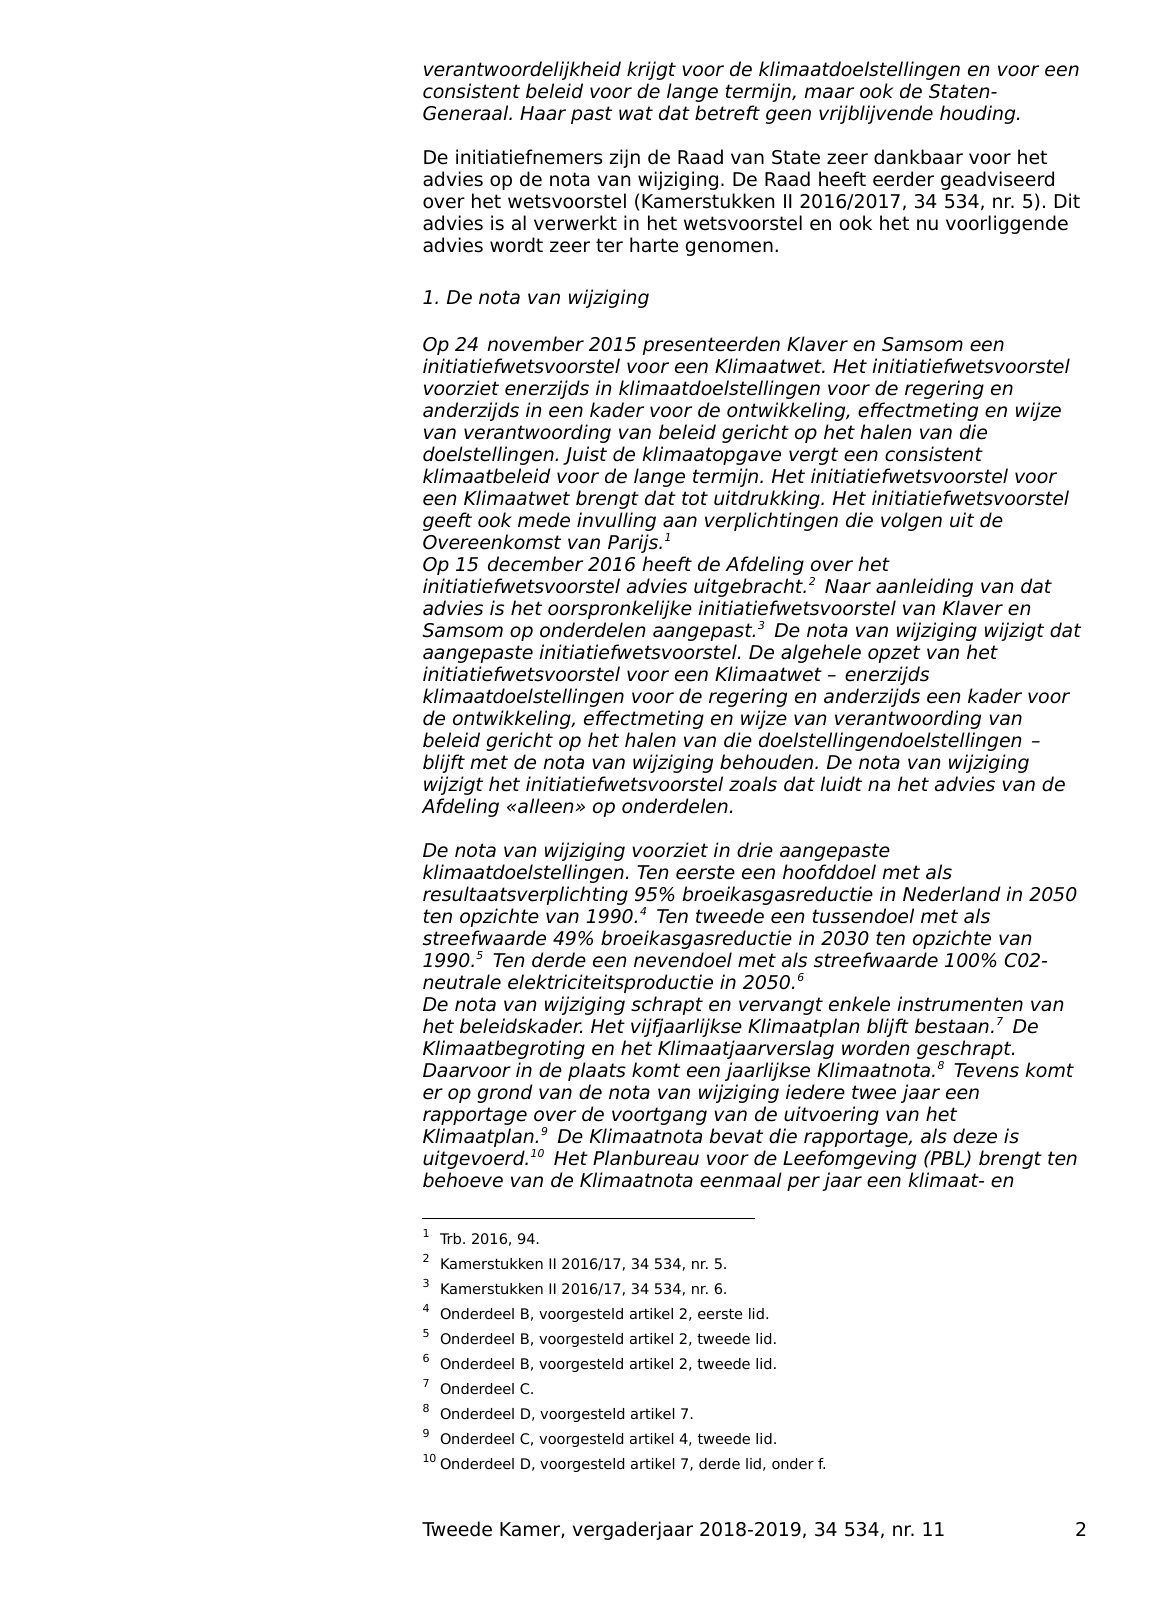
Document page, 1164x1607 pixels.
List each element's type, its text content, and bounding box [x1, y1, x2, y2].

text Onderdeel D, voorgesteld artikel 7. [422, 1402, 1087, 1424]
text Onderdeel B, voorgesteld artikel 2, eerste lid. [422, 1302, 1087, 1324]
text Op 15 december 2016 heeft de Afdeling over het initiatiefwetsvoorstel advies uitgebracht. Naar aanleiding van dat advies is het oorspronkelijke initiatiefwetsvoorstel van Klaver en Samsom op onderdelen aangepast. De nota van wijziging wijzigt dat aangepaste initiatiefwetsvoorstel. De algehele opzet van het initiatiefwetsvoorstel voor een Klimaatwet – enerzijds klimaatdoelstellingen voor de regering en anderzijds een kader voor de ontwikkeling, effectmeting en wijze van verantwoording van beleid gericht op het halen van die doelstellingendoelstellingen – blijft met de nota van wijziging behouden. De nota van wijziging wijzigt het initiatiefwetsvoorstel zoals dat luidt na het advies van de Afdeling «alleen» op onderdelen. [422, 554, 1087, 818]
text Onderdeel C. [422, 1377, 1087, 1399]
text Onderdeel D, voorgesteld artikel 7, derde lid, onder f. [422, 1452, 1087, 1474]
text De nota van wijziging voorziet in drie aangepaste klimaatdoelstellingen. Ten eerste een hoofddoel met als resultaatsverplichting 95% broeikasgasreductie in Nederland in 2050 ten opzichte van 1990. Ten tweede een tussendoel met als streefwaarde 49% broeikasgasreductie in 2030 ten opzichte van 1990. Ten derde een nevendoel met als streefwaarde 100% C02-neutrale elektriciteitsproductie in 2050. [422, 840, 1087, 994]
text Kamerstukken II 2016/17, 34 534, nr. 6. [422, 1277, 1087, 1299]
text Trb. 2016, 94. [422, 1227, 1087, 1249]
text Op 24 november 2015 presenteerden Klaver en Samsom een initiatiefwetsvoorstel voor een Klimaatwet. Het initiatiefwetsvoorstel voorziet enerzijds in klimaatdoelstellingen voor de regering en anderzijds in een kader voor de ontwikkeling, effectmeting en wijze van verantwoording van beleid gericht op het halen van die doelstellingen. Juist de klimaatopgave vergt een consistent klimaatbeleid voor de lange termijn. Het initiatiefwetsvoorstel voor een Klimaatwet brengt dat tot uitdrukking. Het initiatiefwetsvoorstel geeft ook mede invulling aan verplichtingen die volgen uit de Overeenkomst van Parijs. [422, 334, 1087, 554]
text De nota van wijziging schrapt en vervangt enkele instrumenten van het beleidskader. Het vijfjaarlijkse Klimaatplan blijft bestaan. De Klimaatbegroting en het Klimaatjaarverslag worden geschrapt. Daarvoor in de plaats komt een jaarlijkse Klimaatnota. Tevens komt er op grond van de nota van wijziging iedere twee jaar een rapportage over de voortgang van de uitvoering van het Klimaatplan. De Klimaatnota bevat die rapportage, als deze is uitgevoerd. Het Planbureau voor de Leefomgeving (PBL) brengt ten behoeve van de Klimaatnota eenmaal per jaar een klimaat- en [422, 994, 1087, 1191]
text Onderdeel C, voorgesteld artikel 4, tweede lid. [422, 1427, 1087, 1449]
text verantwoordelijkheid krijgt voor de klimaatdoelstellingen en voor een consistent beleid voor de lange termijn, maar ook de Staten-Generaal. Haar past wat dat betreft geen vrijblijvende houding. [422, 59, 1087, 125]
text Onderdeel B, voorgesteld artikel 2, tweede lid. [422, 1352, 1087, 1374]
subtitle 1. De nota van wijziging [422, 287, 1087, 309]
text De initiatiefnemers zijn de Raad van State zeer dankbaar voor het advies op de nota van wijziging. De Raad heeft eerder geadviseerd over het wetsvoorstel (Kamerstukken II 2016/2017, 34 534, nr. 5). Dit advies is al verwerkt in het wetsvoorstel en ook het nu voorliggende advies wordt zeer ter harte genomen. [422, 147, 1087, 257]
text Kamerstukken II 2016/17, 34 534, nr. 5. [422, 1252, 1087, 1274]
text Onderdeel B, voorgesteld artikel 2, tweede lid. [422, 1327, 1087, 1349]
